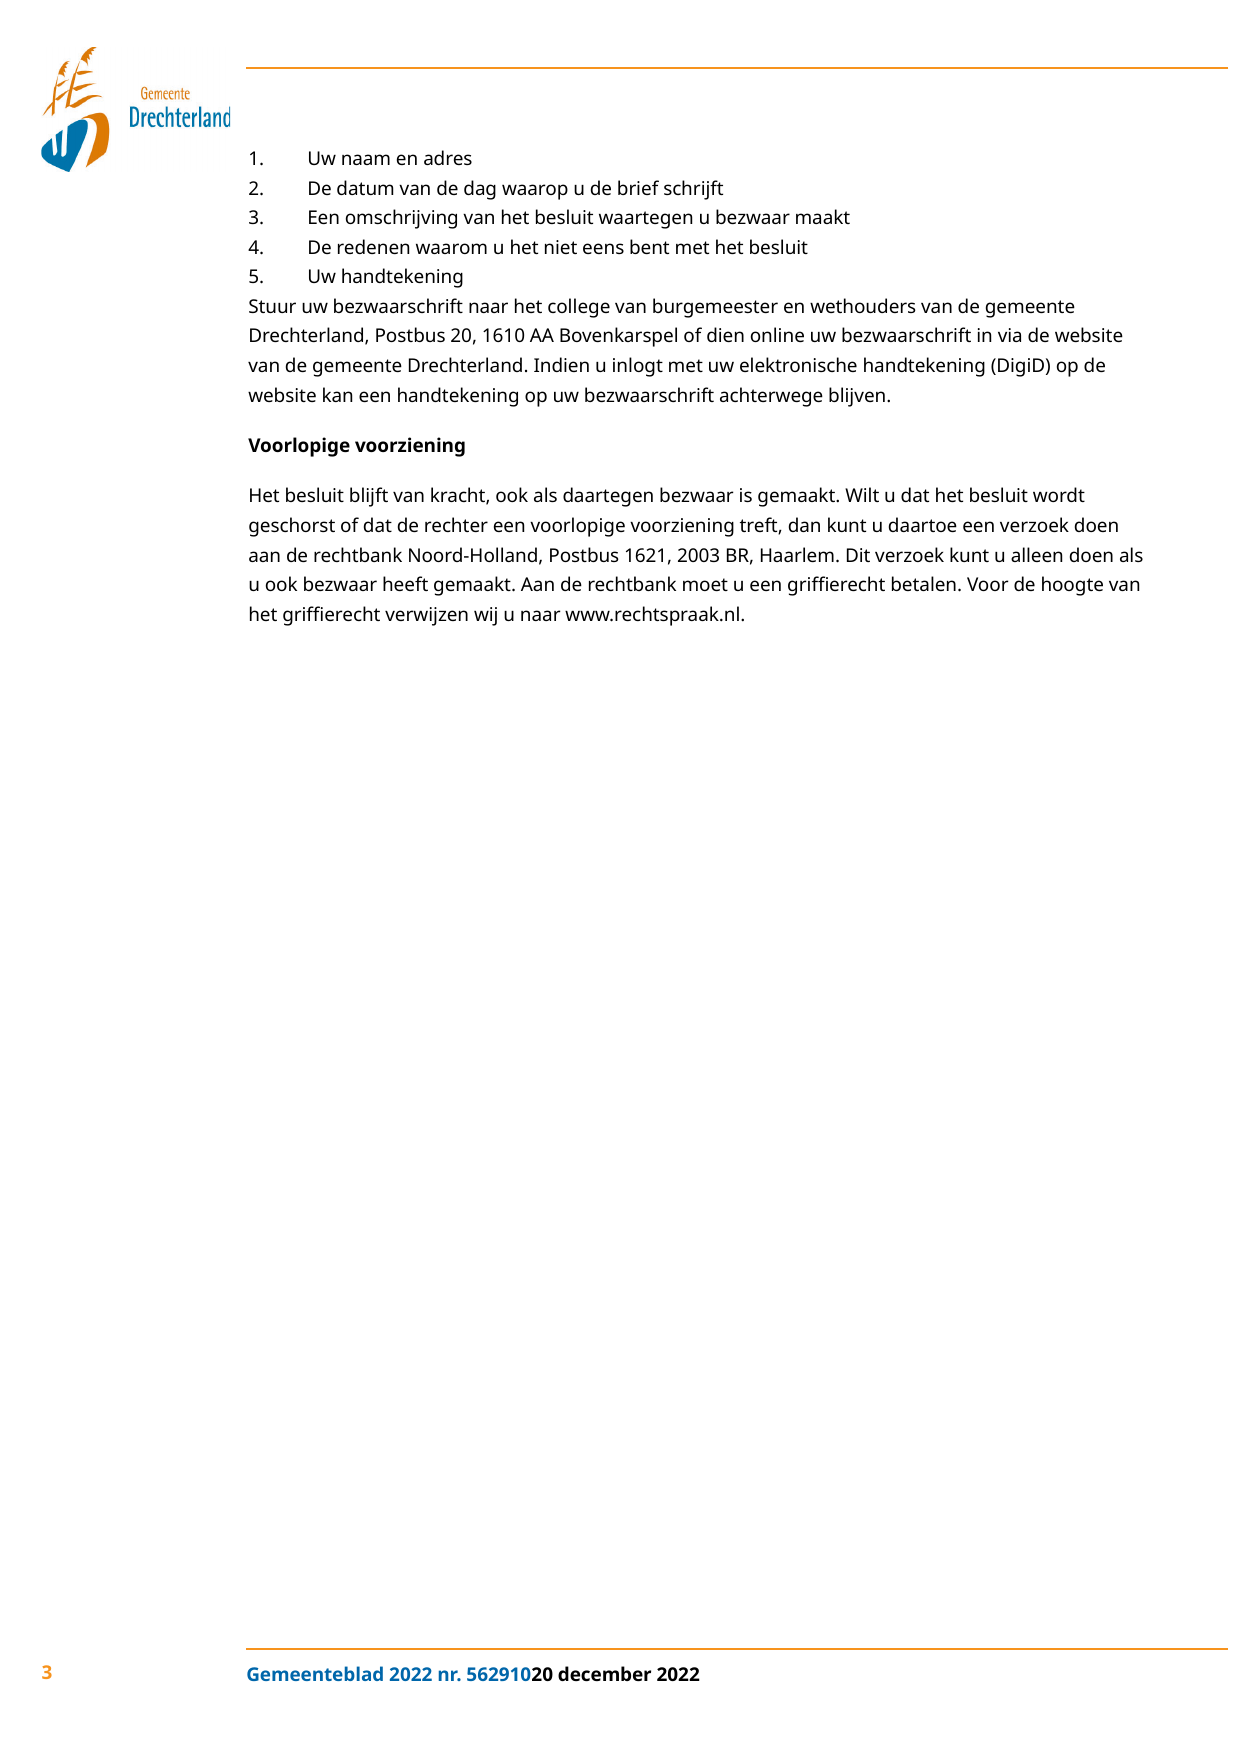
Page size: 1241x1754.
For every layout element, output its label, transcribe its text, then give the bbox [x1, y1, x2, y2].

list De datum van de dag waarop u de brief schrijft [248, 175, 1152, 201]
text Het besluit blijft van kracht, ook als daartegen bezwaar is gemaakt. Wilt u dat het besluit wordt geschorst of dat de rechter een voorlopige voorziening treft, dan kunt u daartoe een verzoek doen aan de rechtbank Noord-Holland, Postbus 1621, 2003 BR, Haarlem. Dit verzoek kunt u alleen doen als u ook bezwaar heeft gemaakt. Aan de rechtbank moet u een griffierecht betalen. Voor de hoogte van het griffierecht verwijzen wij u naar www.rechtspraak.nl. [248, 483, 1152, 627]
text Stuur uw bezwaarschrift naar het college van burgemeester en wethouders van de gemeente Drechterland, Postbus 20, 1610 AA Bovenkarspel of dien online uw bezwaarschrift in via de website van de gemeente Drechterland. Indien u inlogt met uw elektronische handtekening (DigiD) op de website kan een handtekening op uw bezwaarschrift achterwege blijven. [248, 293, 1152, 408]
list Een omschrijving van het besluit waartegen u bezwaar maakt [248, 204, 1152, 230]
list Uw naam en adres [248, 145, 1152, 171]
picture [41, 47, 231, 172]
text Voorlopige voorziening [248, 432, 1152, 458]
picture [226, 115, 231, 124]
list Uw handtekening [248, 263, 1152, 289]
list De redenen waarom u het niet eens bent met het besluit [248, 234, 1152, 260]
picture [41, 158, 64, 172]
